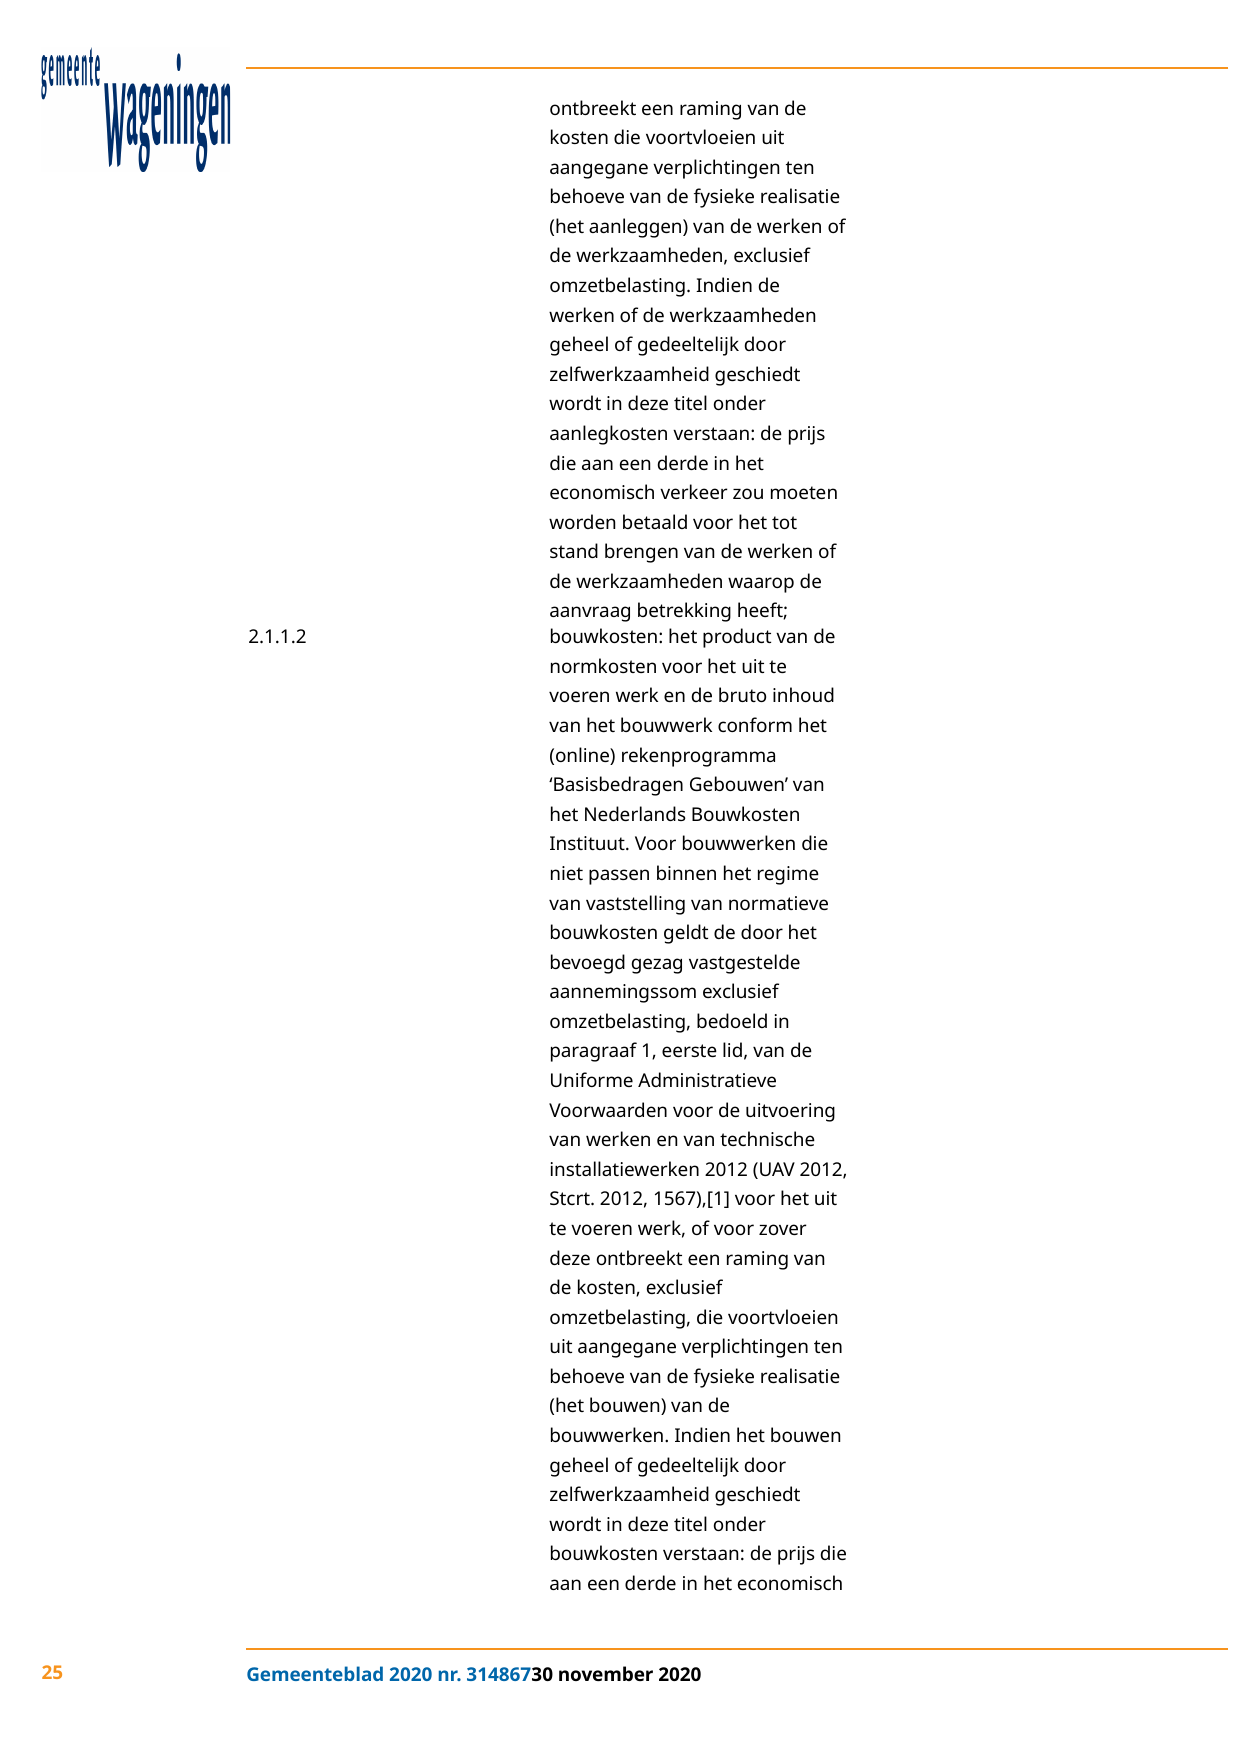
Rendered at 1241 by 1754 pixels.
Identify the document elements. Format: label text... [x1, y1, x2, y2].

table_cell [850, 95, 1152, 623]
table_cell ontbreekt een raming van de kosten die voortvloeien uit aangegane verplichtingen ten behoeve van de fysieke realisatie (het aanleggen) van de werken of de werkzaamheden, exclusief omzetbelasting. Indien de werken of de werkzaamheden geheel of gedeeltelijk door zelfwerkzaamheid geschiedt wordt in deze titel onder aanlegkosten verstaan: de prijs die aan een derde in het economisch verkeer zou moeten worden betaald voor het tot stand brengen van de werken of de werkzaamheden waarop de aanvraag betrekking heeft; [549, 95, 850, 623]
table_cell bouwkosten: het product van de normkosten voor het uit te voeren werk en de bruto inhoud van het bouwwerk conform het (online) rekenprogramma ‘Basisbedragen Gebouwen’ van het Nederlands Bouwkosten Instituut. Voor bouwwerken die niet passen binnen het regime van vaststelling van normatieve bouwkosten geldt de door het bevoegd gezag vastgestelde aannemingssom exclusief omzetbelasting, bedoeld in paragraaf 1, eerste lid, van de Uniforme Administratieve Voorwaarden voor de uitvoering van werken en van technische installatiewerken 2012 (UAV 2012, Stcrt. 2012, 1567),[1] voor het uit te voeren werk, of voor zover deze ontbreekt een raming van de kosten, exclusief omzetbelasting, die voortvloeien uit aangegane verplichtingen ten behoeve van de fysieke realisatie (het bouwen) van de bouwwerken. Indien het bouwen geheel of gedeeltelijk door zelfwerkzaamheid geschiedt wordt in deze titel onder bouwkosten verstaan: de prijs die aan een derde in het economisch [549, 624, 850, 1596]
table_cell [850, 624, 1152, 1596]
table_cell 2.1.1.2 [248, 624, 549, 1596]
table_cell [248, 95, 549, 623]
picture [41, 47, 231, 172]
